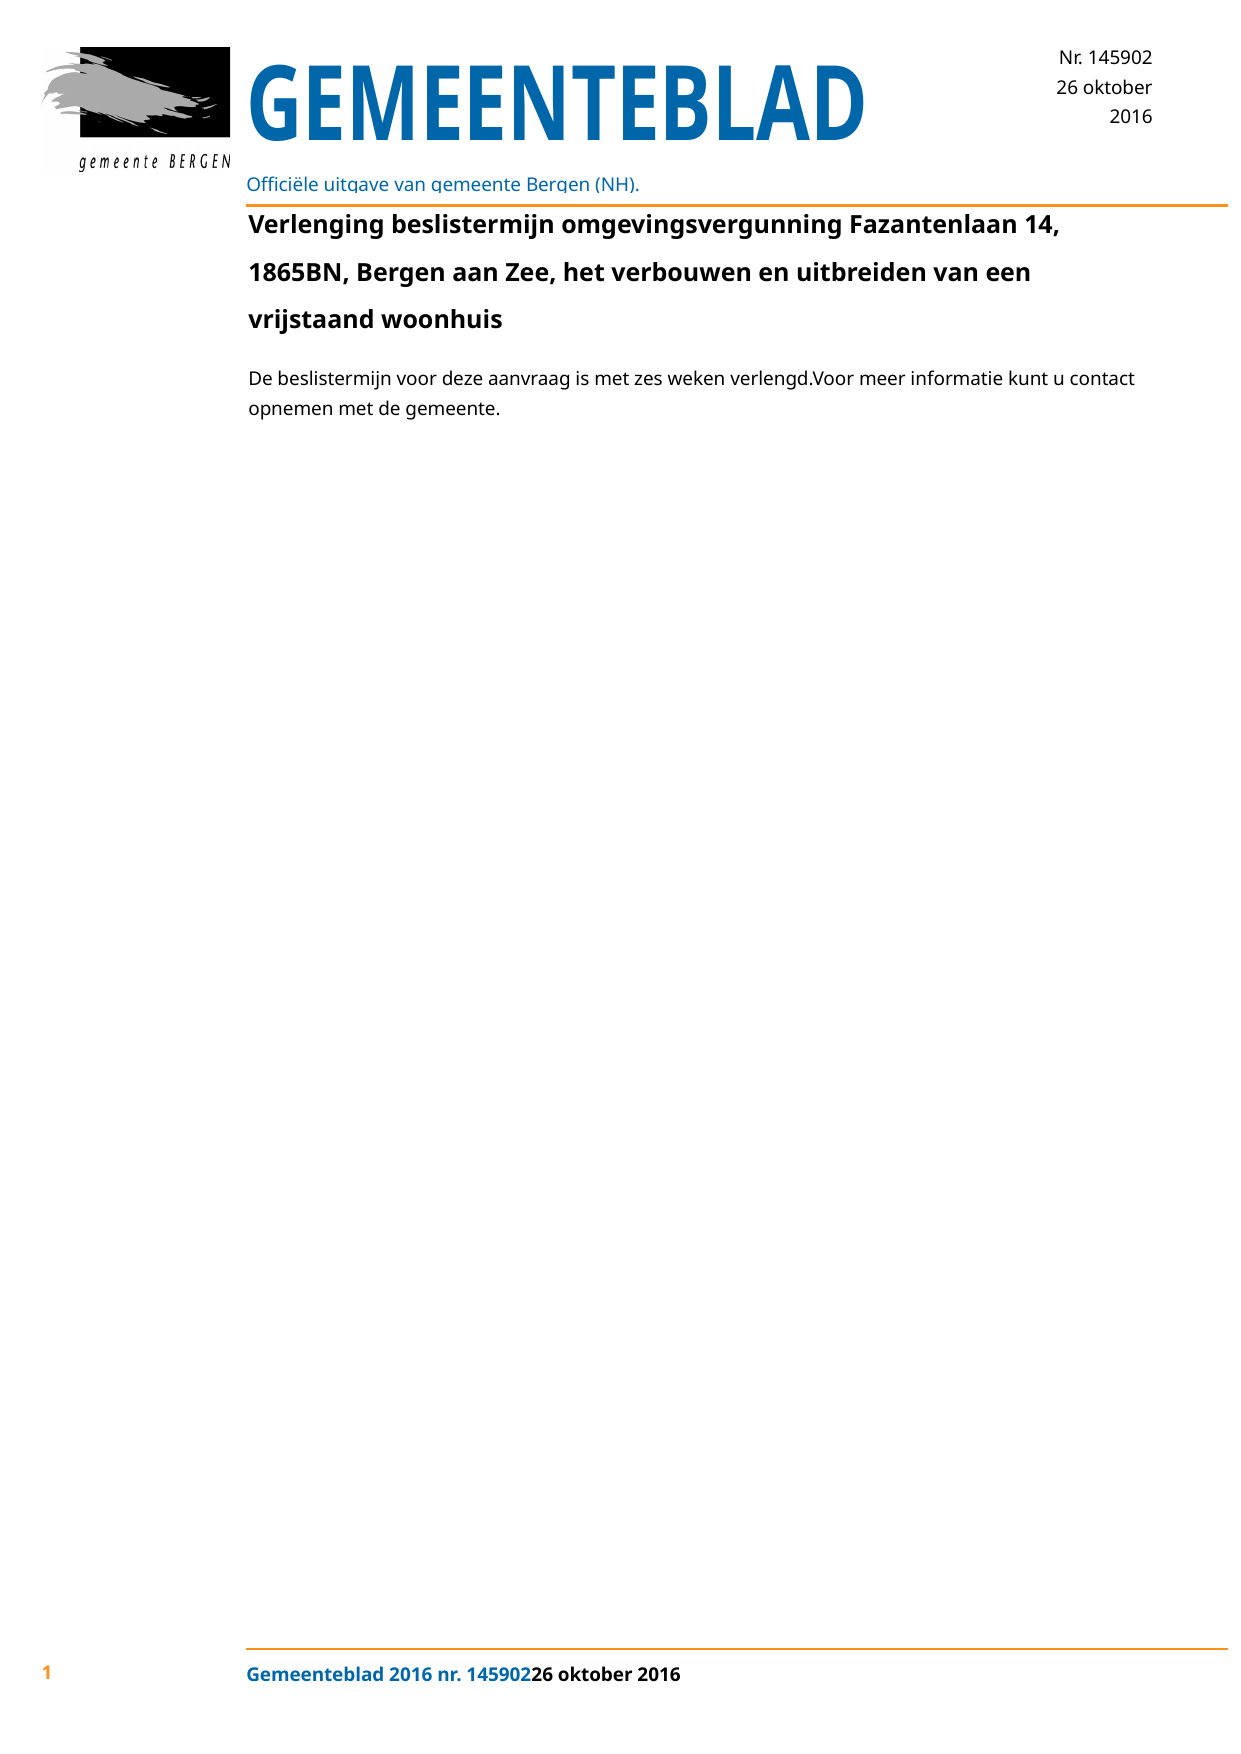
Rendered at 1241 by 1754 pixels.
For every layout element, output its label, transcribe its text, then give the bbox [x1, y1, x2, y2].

text Verlenging beslistermijn omgevingsvergunning Fazantenlaan 14, 1865BN, Bergen aan Zee, het verbouwen en uitbreiden van een vrijstaand woonhuis [248, 207, 1152, 336]
picture [41, 47, 231, 172]
text De beslistermijn voor deze aanvraag is met zes weken verlengd.Voor meer informatie kunt u contact opnemen met de gemeente. [248, 366, 1152, 421]
